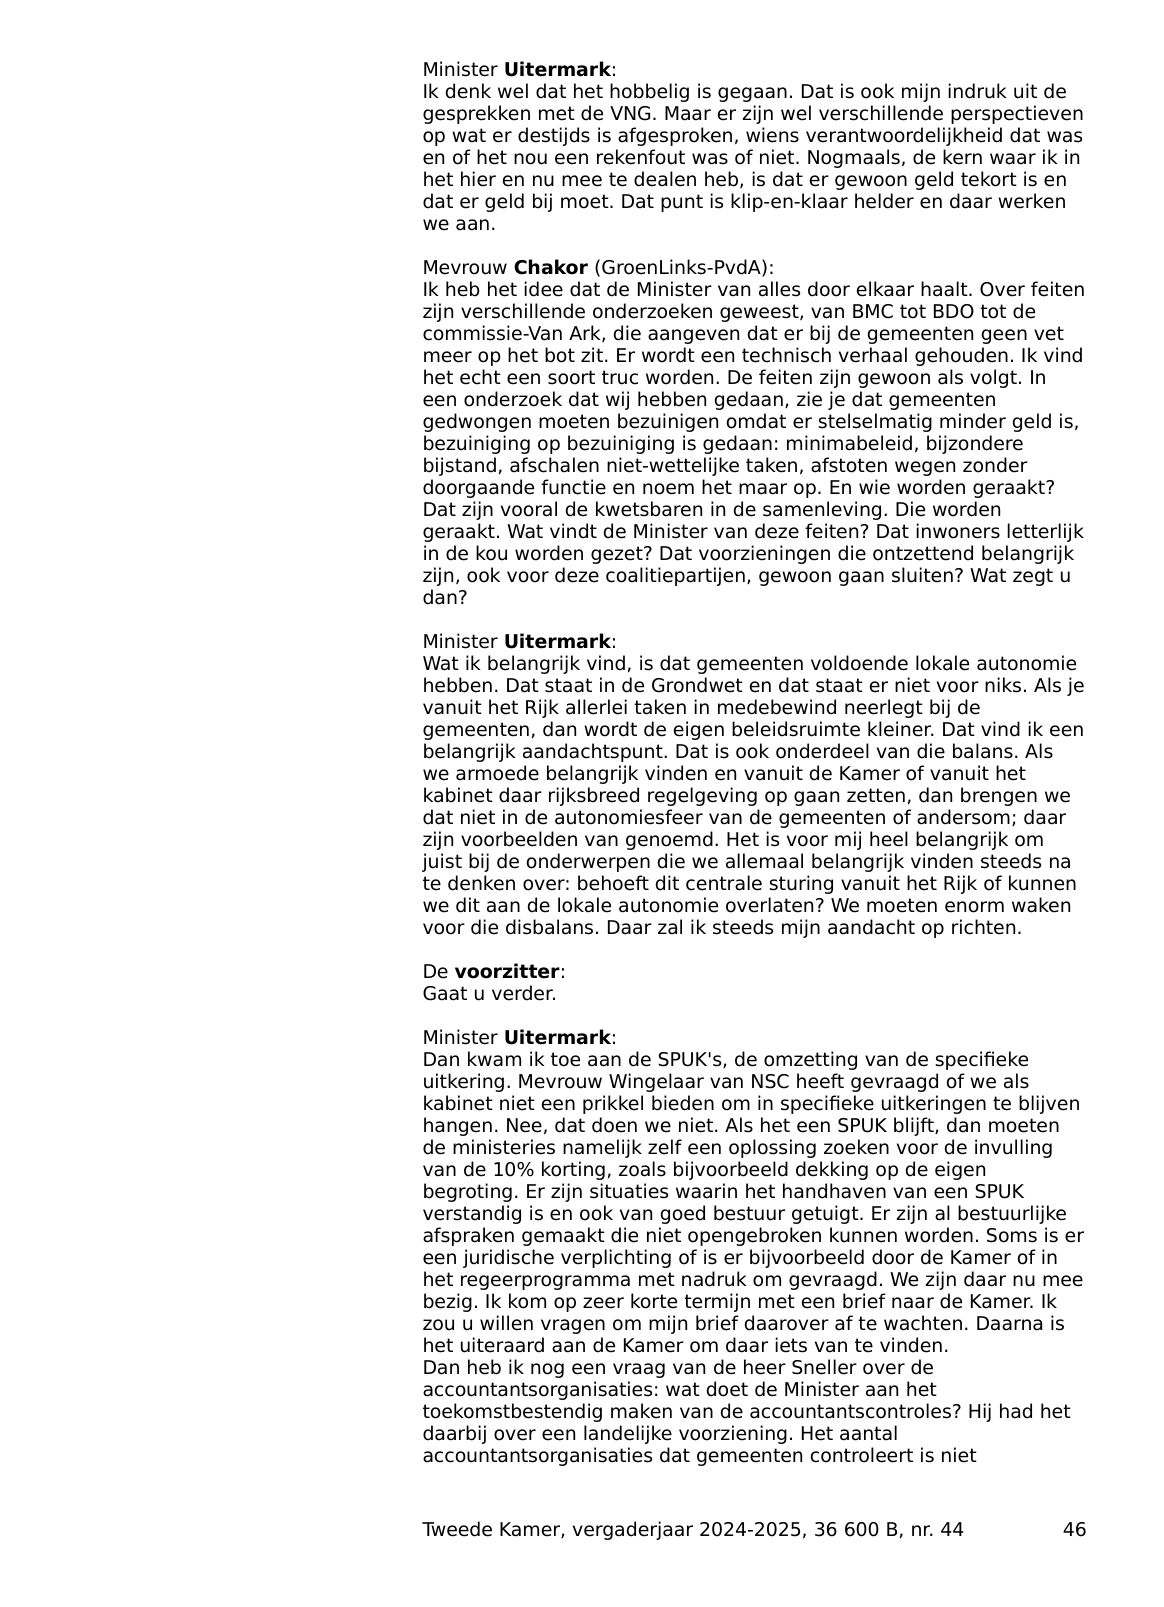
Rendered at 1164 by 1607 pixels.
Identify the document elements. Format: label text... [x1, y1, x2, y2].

text Ik heb het idee dat de Minister van alles door elkaar haalt. Over feiten zijn verschillende onderzoeken geweest, van BMC tot BDO tot de commissie-Van Ark, die aangeven dat er bij de gemeenten geen vet meer op het bot zit. Er wordt een technisch verhaal gehouden. Ik vind het echt een soort truc worden. De feiten zijn gewoon als volgt. In een onderzoek dat wij hebben gedaan, zie je dat gemeenten gedwongen moeten bezuinigen omdat er stelselmatig minder geld is, bezuiniging op bezuiniging is gedaan: minimabeleid, bijzondere bijstand, afschalen niet-wettelijke taken, afstoten wegen zonder doorgaande functie en noem het maar op. En wie worden geraakt? Dat zijn vooral de kwetsbaren in de samenleving. Die worden geraakt. Wat vindt de Minister van deze feiten? Dat inwoners letterlijk in de kou worden gezet? Dat voorzieningen die ontzettend belangrijk zijn, ook voor deze coalitiepartijen, gewoon gaan sluiten? Wat zegt u dan? [422, 279, 1087, 609]
text Ik denk wel dat het hobbelig is gegaan. Dat is ook mijn indruk uit de gesprekken met de VNG. Maar er zijn wel verschillende perspectieven op wat er destijds is afgesproken, wiens verantwoordelijkheid dat was en of het nou een rekenfout was of niet. Nogmaals, de kern waar ik in het hier en nu mee te dealen heb, is dat er gewoon geld tekort is en dat er geld bij moet. Dat punt is klip-en-klaar helder en daar werken we aan. [422, 81, 1087, 235]
text Gaat u verder. [422, 983, 1087, 1005]
text Minister Uitermark: [422, 59, 1087, 81]
text Minister Uitermark: [422, 1027, 1087, 1049]
text De voorzitter: [422, 961, 1087, 983]
text Wat ik belangrijk vind, is dat gemeenten voldoende lokale autonomie hebben. Dat staat in de Grondwet en dat staat er niet voor niks. Als je vanuit het Rijk allerlei taken in medebewind neerlegt bij de gemeenten, dan wordt de eigen beleidsruimte kleiner. Dat vind ik een belangrijk aandachtspunt. Dat is ook onderdeel van die balans. Als we armoede belangrijk vinden en vanuit de Kamer of vanuit het kabinet daar rijksbreed regelgeving op gaan zetten, dan brengen we dat niet in de autonomiesfeer van de gemeenten of andersom; daar zijn voorbeelden van genoemd. Het is voor mij heel belangrijk om juist bij de onderwerpen die we allemaal belangrijk vinden steeds na te denken over: behoeft dit centrale sturing vanuit het Rijk of kunnen we dit aan de lokale autonomie overlaten? We moeten enorm waken voor die disbalans. Daar zal ik steeds mijn aandacht op richten. [422, 653, 1087, 939]
text Mevrouw Chakor (GroenLinks-PvdA): [422, 257, 1087, 279]
text Dan heb ik nog een vraag van de heer Sneller over de accountantsorganisaties: wat doet de Minister aan het toekomstbestendig maken van de accountantscontroles? Hij had het daarbij over een landelijke voorziening. Het aantal accountantsorganisaties dat gemeenten controleert is niet [422, 1357, 1087, 1467]
text Minister Uitermark: [422, 631, 1087, 653]
text Dan kwam ik toe aan de SPUK's, de omzetting van de specifieke uitkering. Mevrouw Wingelaar van NSC heeft gevraagd of we als kabinet niet een prikkel bieden om in specifieke uitkeringen te blijven hangen. Nee, dat doen we niet. Als het een SPUK blijft, dan moeten de ministeries namelijk zelf een oplossing zoeken voor de invulling van de 10% korting, zoals bijvoorbeeld dekking op de eigen begroting. Er zijn situaties waarin het handhaven van een SPUK verstandig is en ook van goed bestuur getuigt. Er zijn al bestuurlijke afspraken gemaakt die niet opengebroken kunnen worden. Soms is er een juridische verplichting of is er bijvoorbeeld door de Kamer of in het regeerprogramma met nadruk om gevraagd. We zijn daar nu mee bezig. Ik kom op zeer korte termijn met een brief naar de Kamer. Ik zou u willen vragen om mijn brief daarover af te wachten. Daarna is het uiteraard aan de Kamer om daar iets van te vinden. [422, 1049, 1087, 1357]
